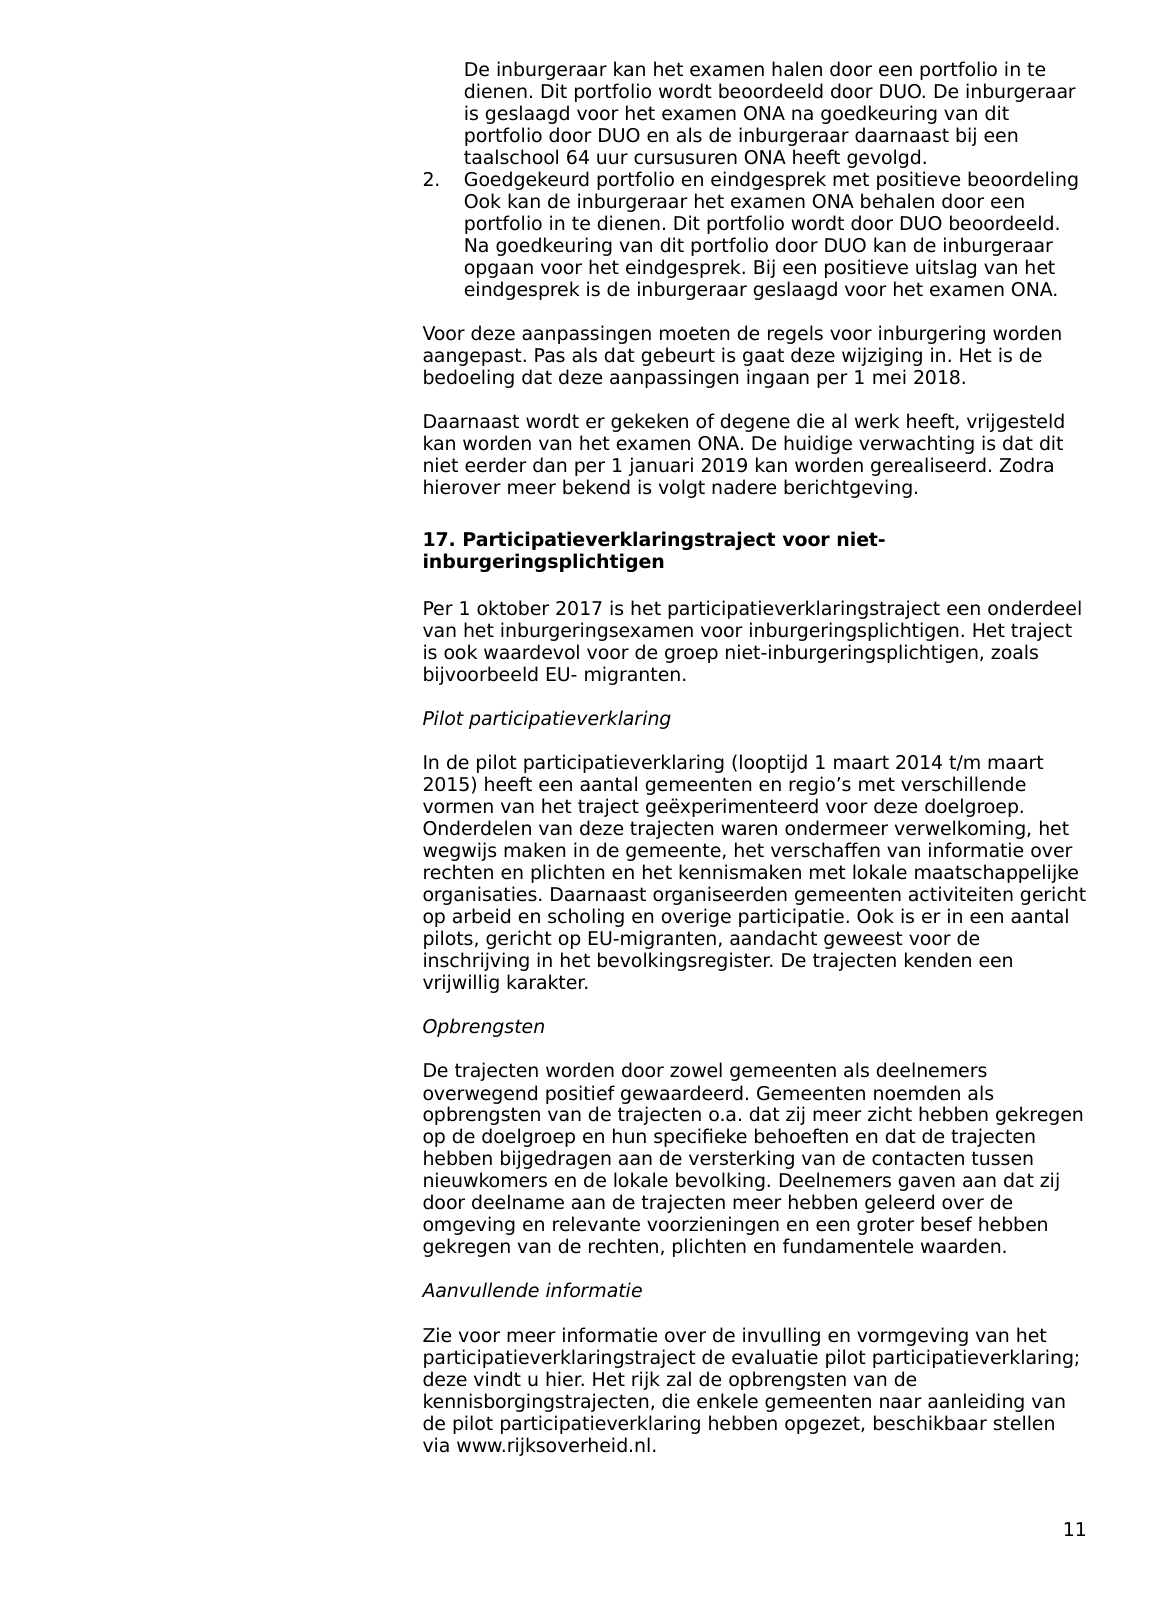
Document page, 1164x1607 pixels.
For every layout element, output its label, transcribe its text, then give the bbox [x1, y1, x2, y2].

text Zie voor meer informatie over de invulling en vormgeving van het participatieverklaringstraject de evaluatie pilot participatieverklaring; deze vindt u hier. Het rijk zal de opbrengsten van de kennisborgingstrajecten, die enkele gemeenten naar aanleiding van de pilot participatieverklaring hebben opgezet, beschikbaar stellen via www.rijksoverheid.nl. [422, 1324, 1087, 1456]
text In de pilot participatieverklaring (looptijd 1 maart 2014 t/m maart 2015) heeft een aantal gemeenten en regio’s met verschillende vormen van het traject geëxperimenteerd voor deze doelgroep. Onderdelen van deze trajecten waren ondermeer verwelkoming, het wegwijs maken in de gemeente, het verschaffen van informatie over rechten en plichten en het kennismaken met lokale maatschappelijke organisaties. Daarnaast organiseerden gemeenten activiteiten gericht op arbeid en scholing en overige participatie. Ook is er in een aantal pilots, gericht op EU-migranten, aandacht geweest voor de inschrijving in het bevolkingsregister. De trajecten kenden een vrijwillig karakter. [422, 752, 1087, 994]
text 2. Goedgekeurd portfolio en eindgesprek met positieve beoordeling [422, 169, 1087, 191]
text Ook kan de inburgeraar het examen ONA behalen door een portfolio in te dienen. Dit portfolio wordt door DUO beoordeeld. Na goedkeuring van dit portfolio door DUO kan de inburgeraar opgaan voor het eindgesprek. Bij een positieve uitslag van het eindgesprek is de inburgeraar geslaagd voor het examen ONA. [464, 191, 1087, 301]
text De inburgeraar kan het examen halen door een portfolio in te dienen. Dit portfolio wordt beoordeeld door DUO. De inburgeraar is geslaagd voor het examen ONA na goedkeuring van dit portfolio door DUO en als de inburgeraar daarnaast bij een taalschool 64 uur cursusuren ONA heeft gevolgd. [464, 59, 1087, 169]
text Per 1 oktober 2017 is het participatieverklaringstraject een onderdeel van het inburgeringsexamen voor inburgeringsplichtigen. Het traject is ook waardevol voor de groep niet-inburgeringsplichtigen, zoals bijvoorbeeld EU- migranten. [422, 598, 1087, 686]
subtitle Aanvullende informatie [422, 1280, 1087, 1302]
text Voor deze aanpassingen moeten de regels voor inburgering worden aangepast. Pas als dat gebeurt is gaat deze wijziging in. Het is de bedoeling dat deze aanpassingen ingaan per 1 mei 2018. [422, 323, 1087, 389]
text Daarnaast wordt er gekeken of degene die al werk heeft, vrijgesteld kan worden van het examen ONA. De huidige verwachting is dat dit niet eerder dan per 1 januari 2019 kan worden gerealiseerd. Zodra hierover meer bekend is volgt nadere berichtgeving. [422, 411, 1087, 499]
subtitle 17. Participatieverklaringstraject voor niet- inburgeringsplichtigen [422, 529, 1087, 573]
subtitle Pilot participatieverklaring [422, 708, 1087, 730]
subtitle Opbrengsten [422, 1016, 1087, 1038]
text De trajecten worden door zowel gemeenten als deelnemers overwegend positief gewaardeerd. Gemeenten noemden als opbrengsten van de trajecten o.a. dat zij meer zicht hebben gekregen op de doelgroep en hun specifieke behoeften en dat de trajecten hebben bijgedragen aan de versterking van de contacten tussen nieuwkomers en de lokale bevolking. Deelnemers gaven aan dat zij door deelname aan de trajecten meer hebben geleerd over de omgeving en relevante voorzieningen en een groter besef hebben gekregen van de rechten, plichten en fundamentele waarden. [422, 1060, 1087, 1258]
